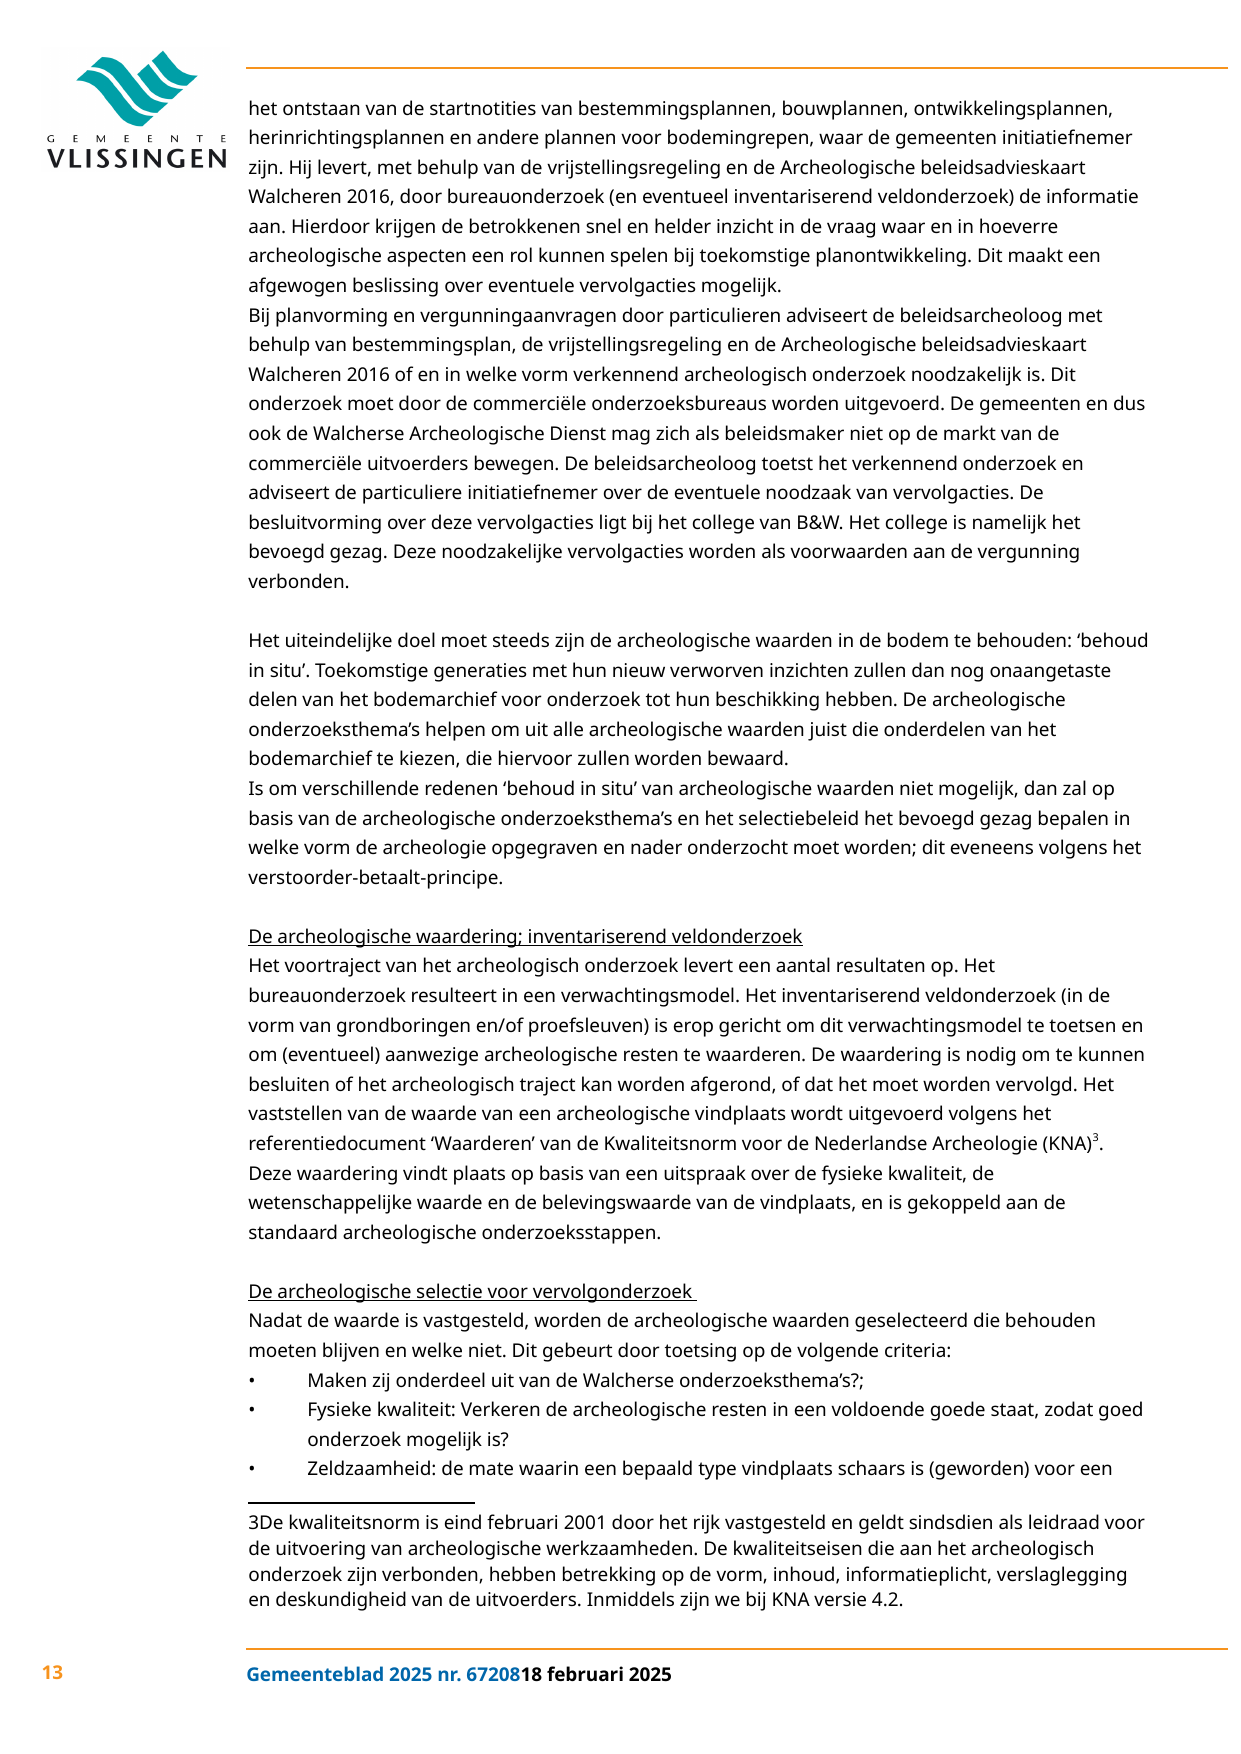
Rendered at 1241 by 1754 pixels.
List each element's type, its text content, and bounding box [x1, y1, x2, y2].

text De kwaliteitsnorm is eind februari 2001 door het rijk vastgesteld en geldt sindsdien als leidraad voor de uitvoering van archeologische werkzaamheden. De kwaliteitseisen die aan het archeologisch onderzoek zijn verbonden, hebben betrekking op de vorm, inhoud, informatieplicht, verslaglegging en deskundigheid van de uitvoerders. Inmiddels zijn we bij KNA versie 4.2. [248, 1509, 1152, 1612]
text De archeologische selectie voor vervolgonderzoek [248, 1278, 1152, 1304]
text het ontstaan van de startnotities van bestemmingsplannen, bouwplannen, ontwikkelingsplannen, herinrichtingsplannen en andere plannen voor bodemingrepen, waar de gemeenten initiatiefnemer zijn. Hij levert, met behulp van de vrijstellingsregeling en de Archeologische beleidsadvieskaart Walcheren 2016, door bureauonderzoek (en eventueel inventariserend veldonderzoek) de informatie aan. Hierdoor krijgen de betrokkenen snel en helder inzicht in de vraag waar en in hoeverre archeologische aspecten een rol kunnen spelen bij toekomstige planontwikkeling. Dit maakt een afgewogen beslissing over eventuele vervolgacties mogelijk. [248, 95, 1152, 298]
text Het voortraject van het archeologisch onderzoek levert een aantal resultaten op. Het bureauonderzoek resulteert in een verwachtingsmodel. Het inventariserend veldonderzoek (in de vorm van grondboringen en/of proefsleuven) is erop gericht om dit verwachtingsmodel te toetsen en om (eventueel) aanwezige archeologische resten te waarderen. De waardering is nodig om te kunnen besluiten of het archeologisch traject kan worden afgerond, of dat het moet worden vervolgd. Het vaststellen van de waarde van een archeologische vindplaats wordt uitgevoerd volgens het referentiedocument ‘Waarderen’ van de Kwaliteitsnorm voor de Nederlandse Archeologie (KNA). Deze waardering vindt plaats op basis van een uitspraak over de fysieke kwaliteit, de wetenschappelijke waarde en de belevingswaarde van de vindplaats, en is gekoppeld aan de standaard archeologische onderzoeksstappen. [248, 953, 1152, 1245]
text Bij planvorming en vergunningaanvragen door particulieren adviseert de beleidsarcheoloog met behulp van bestemmingsplan, de vrijstellingsregeling en de Archeologische beleidsadvieskaart Walcheren 2016 of en in welke vorm verkennend archeologisch onderzoek noodzakelijk is. Dit onderzoek moet door de commerciële onderzoeksbureaus worden uitgevoerd. De gemeenten en dus ook de Walcherse Archeologische Dienst mag zich als beleidsmaker niet op de markt van de commerciële uitvoerders bewegen. De beleidsarcheoloog toetst het verkennend onderzoek en adviseert de particuliere initiatiefnemer over de eventuele noodzaak van vervolgacties. De besluitvorming over deze vervolgacties ligt bij het college van B&W. Het college is namelijk het bevoegd gezag. Deze noodzakelijke vervolgacties worden als voorwaarden aan de vergunning verbonden. [248, 302, 1152, 594]
text De archeologische waardering; inventariserend veldonderzoek [248, 923, 1152, 949]
text Is om verschillende redenen ‘behoud in situ’ van archeologische waarden niet mogelijk, dan zal op basis van de archeologische onderzoeksthema’s en het selectiebeleid het bevoegd gezag bepalen in welke vorm de archeologie opgegraven en nader onderzocht moet worden; dit eveneens volgens het verstoorder-betaalt-principe. [248, 775, 1152, 890]
list Maken zij onderdeel uit van de Walcherse onderzoeksthema’s?; [248, 1367, 1152, 1393]
text Nadat de waarde is vastgesteld, worden de archeologische waarden geselecteerd die behouden moeten blijven en welke niet. Dit gebeurt door toetsing op de volgende criteria: [248, 1308, 1152, 1363]
list Zeldzaamheid: de mate waarin een bepaald type vindplaats schaars is (geworden) voor een [248, 1456, 1152, 1481]
list Fysieke kwaliteit: Verkeren de archeologische resten in een voldoende goede staat, zodat goed onderzoek mogelijk is? [248, 1396, 1152, 1452]
text Het uiteindelijke doel moet steeds zijn de archeologische waarden in de bodem te behouden: ‘behoud in situ’. Toekomstige generaties met hun nieuw verworven inzichten zullen dan nog onaangetaste delen van het bodemarchief voor onderzoek tot hun beschikking hebben. De archeologische onderzoeksthema’s helpen om uit alle archeologische waarden juist die onderdelen van het bodemarchief te kiezen, die hiervoor zullen worden bewaard. [248, 627, 1152, 771]
picture [41, 47, 231, 172]
